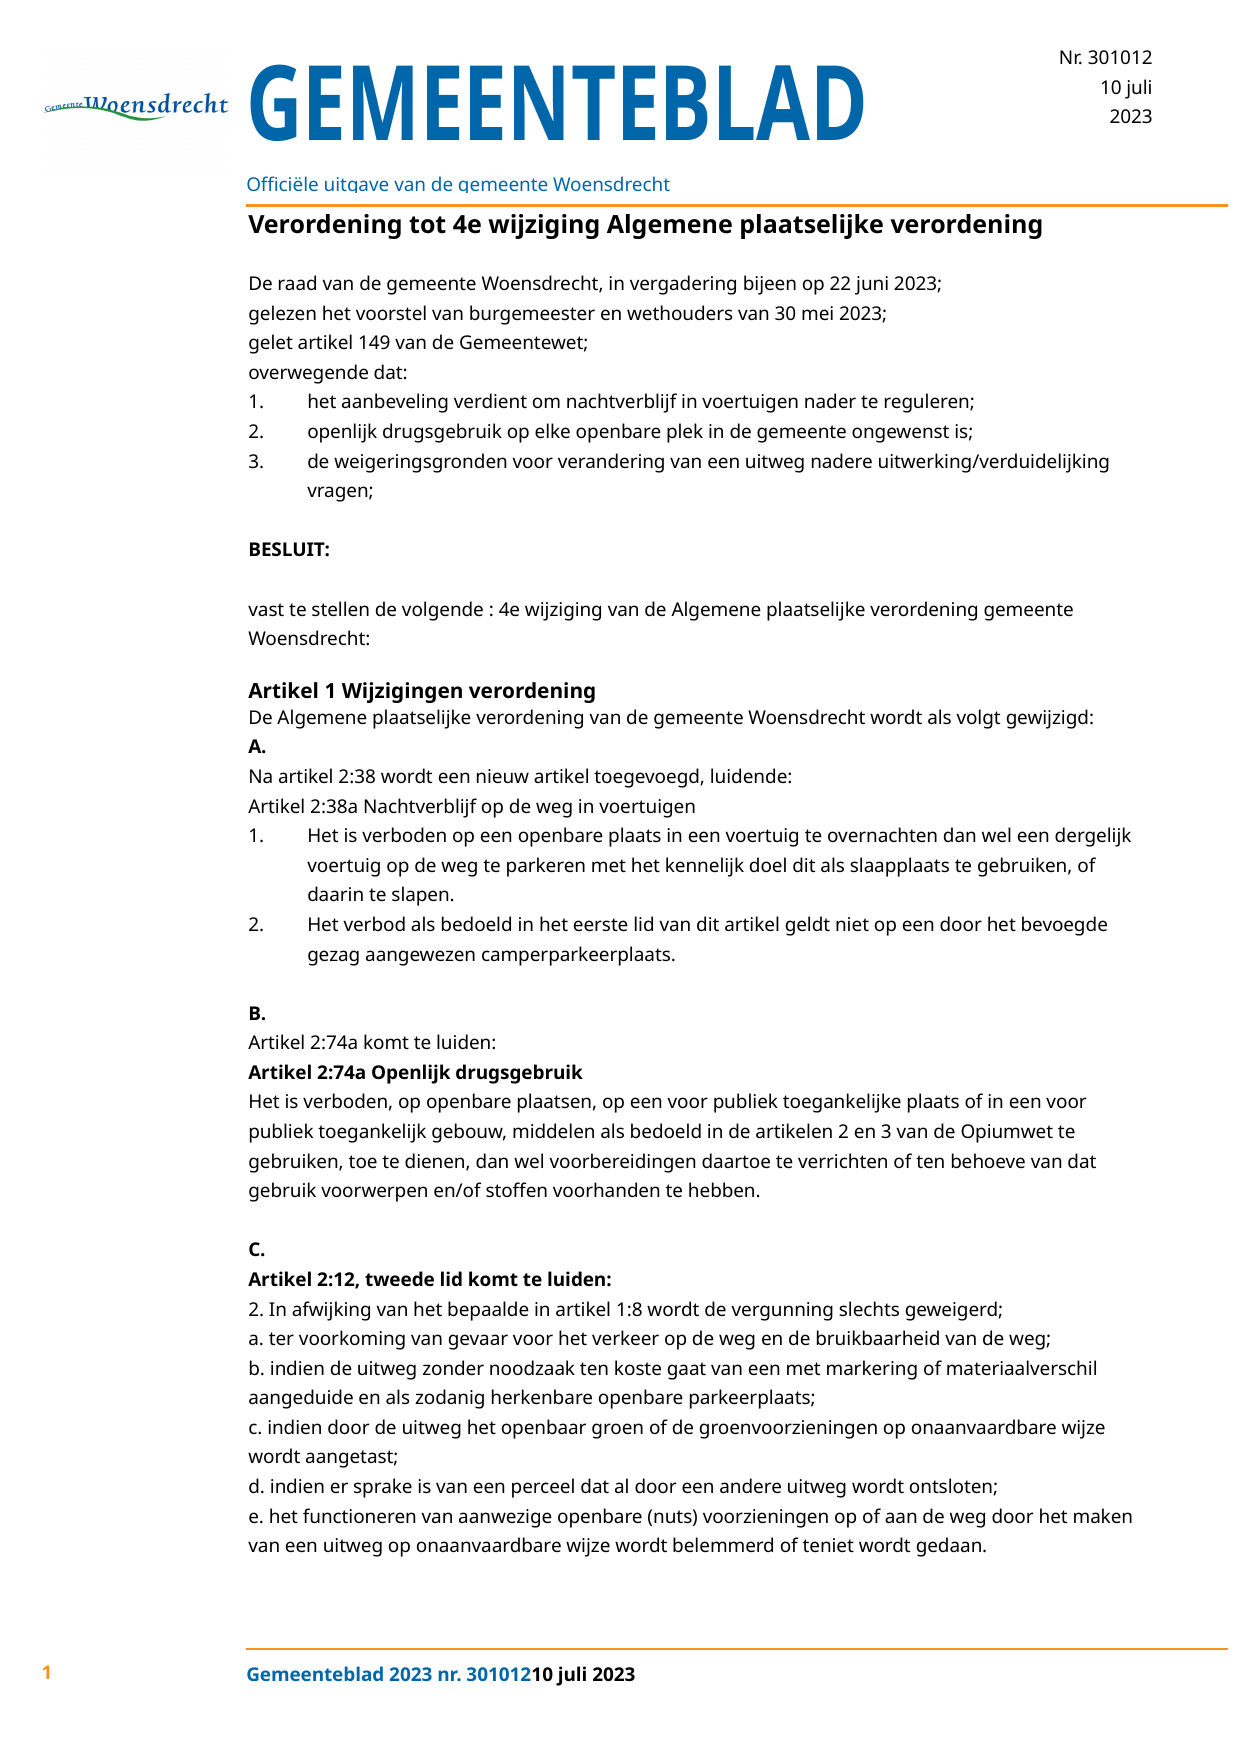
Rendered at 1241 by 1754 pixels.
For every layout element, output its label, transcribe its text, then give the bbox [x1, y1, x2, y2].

text a. ter voorkoming van gevaar voor het verkeer op de weg en de bruikbaarheid van de weg; [248, 1325, 1152, 1351]
text Artikel 2:74a Openlijk drugsgebruik [248, 1059, 1152, 1085]
list openlijk drugsgebruik op elke openbare plek in de gemeente ongewenst is; [248, 418, 1152, 444]
text De Algemene plaatselijke verordening van de gemeente Woensdrecht wordt als volgt gewijzigd: [248, 704, 1152, 730]
text 2. In afwijking van het bepaalde in artikel 1:8 wordt de vergunning slechts geweigerd; [248, 1296, 1152, 1322]
picture [41, 47, 231, 172]
text overwegende dat: [248, 359, 1152, 385]
text c. indien door de uitweg het openbaar groen of de groenvoorzieningen op onaanvaardbare wijze wordt aangetast; [248, 1414, 1152, 1469]
text Artikel 1 Wijzigingen verordening [248, 676, 1152, 704]
text Artikel 2:38a Nachtverblijf op de weg in voertuigen [248, 793, 1152, 819]
text De raad van de gemeente Woensdrecht, in vergadering bijeen op 22 juni 2023; [248, 270, 1152, 296]
text C. [248, 1237, 1152, 1262]
list Het verbod als bedoeld in het eerste lid van dit artikel geldt niet op een door het bevoegde gezag aangewezen camperparkeerplaats. [248, 911, 1152, 967]
text Na artikel 2:38 wordt een nieuw artikel toegevoegd, luidende: [248, 763, 1152, 789]
text vast te stellen de volgende : 4e wijziging van de Algemene plaatselijke verordening gemeente Woensdrecht: [248, 596, 1152, 651]
text Artikel 2:12, tweede lid komt te luiden: [248, 1266, 1152, 1292]
list de weigeringsgronden voor verandering van een uitweg nadere uitwerking/verduidelijking vragen; [248, 448, 1152, 503]
text Het is verboden, op openbare plaatsen, op een voor publiek toegankelijke plaats of in een voor publiek toegankelijk gebouw, middelen als bedoeld in de artikelen 2 en 3 van de Opiumwet te gebruiken, toe te dienen, dan wel voorbereidingen daartoe te verrichten of ten behoeve van dat gebruik voorwerpen en/of stoffen voorhanden te hebben. [248, 1089, 1152, 1203]
text gelezen het voorstel van burgemeester en wethouders van 30 mei 2023; [248, 300, 1152, 326]
text b. indien de uitweg zonder noodzaak ten koste gaat van een met markering of materiaalverschil aangeduide en als zodanig herkenbare openbare parkeerplaats; [248, 1355, 1152, 1410]
text A. [248, 734, 1152, 759]
list het aanbeveling verdient om nachtverblijf in voertuigen nader te reguleren; [248, 389, 1152, 414]
text e. het functioneren van aanwezige openbare (nuts) voorzieningen op of aan de weg door het maken van een uitweg op onaanvaardbare wijze wordt belemmerd of teniet wordt gedaan. [248, 1503, 1152, 1558]
text d. indien er sprake is van een perceel dat al door een andere uitweg wordt ontsloten; [248, 1473, 1152, 1499]
text gelet artikel 149 van de Gemeentewet; [248, 329, 1152, 355]
text BESLUIT: [248, 537, 1152, 562]
list Het is verboden op een openbare plaats in een voertuig te overnachten dan wel een dergelijk voertuig op de weg te parkeren met het kennelijk doel dit als slaapplaats te gebruiken, of daarin te slapen. [248, 822, 1152, 907]
text Verordening tot 4e wijziging Algemene plaatselijke verordening [248, 207, 1152, 241]
text Artikel 2:74a komt te luiden: [248, 1029, 1152, 1055]
text B. [248, 1000, 1152, 1026]
